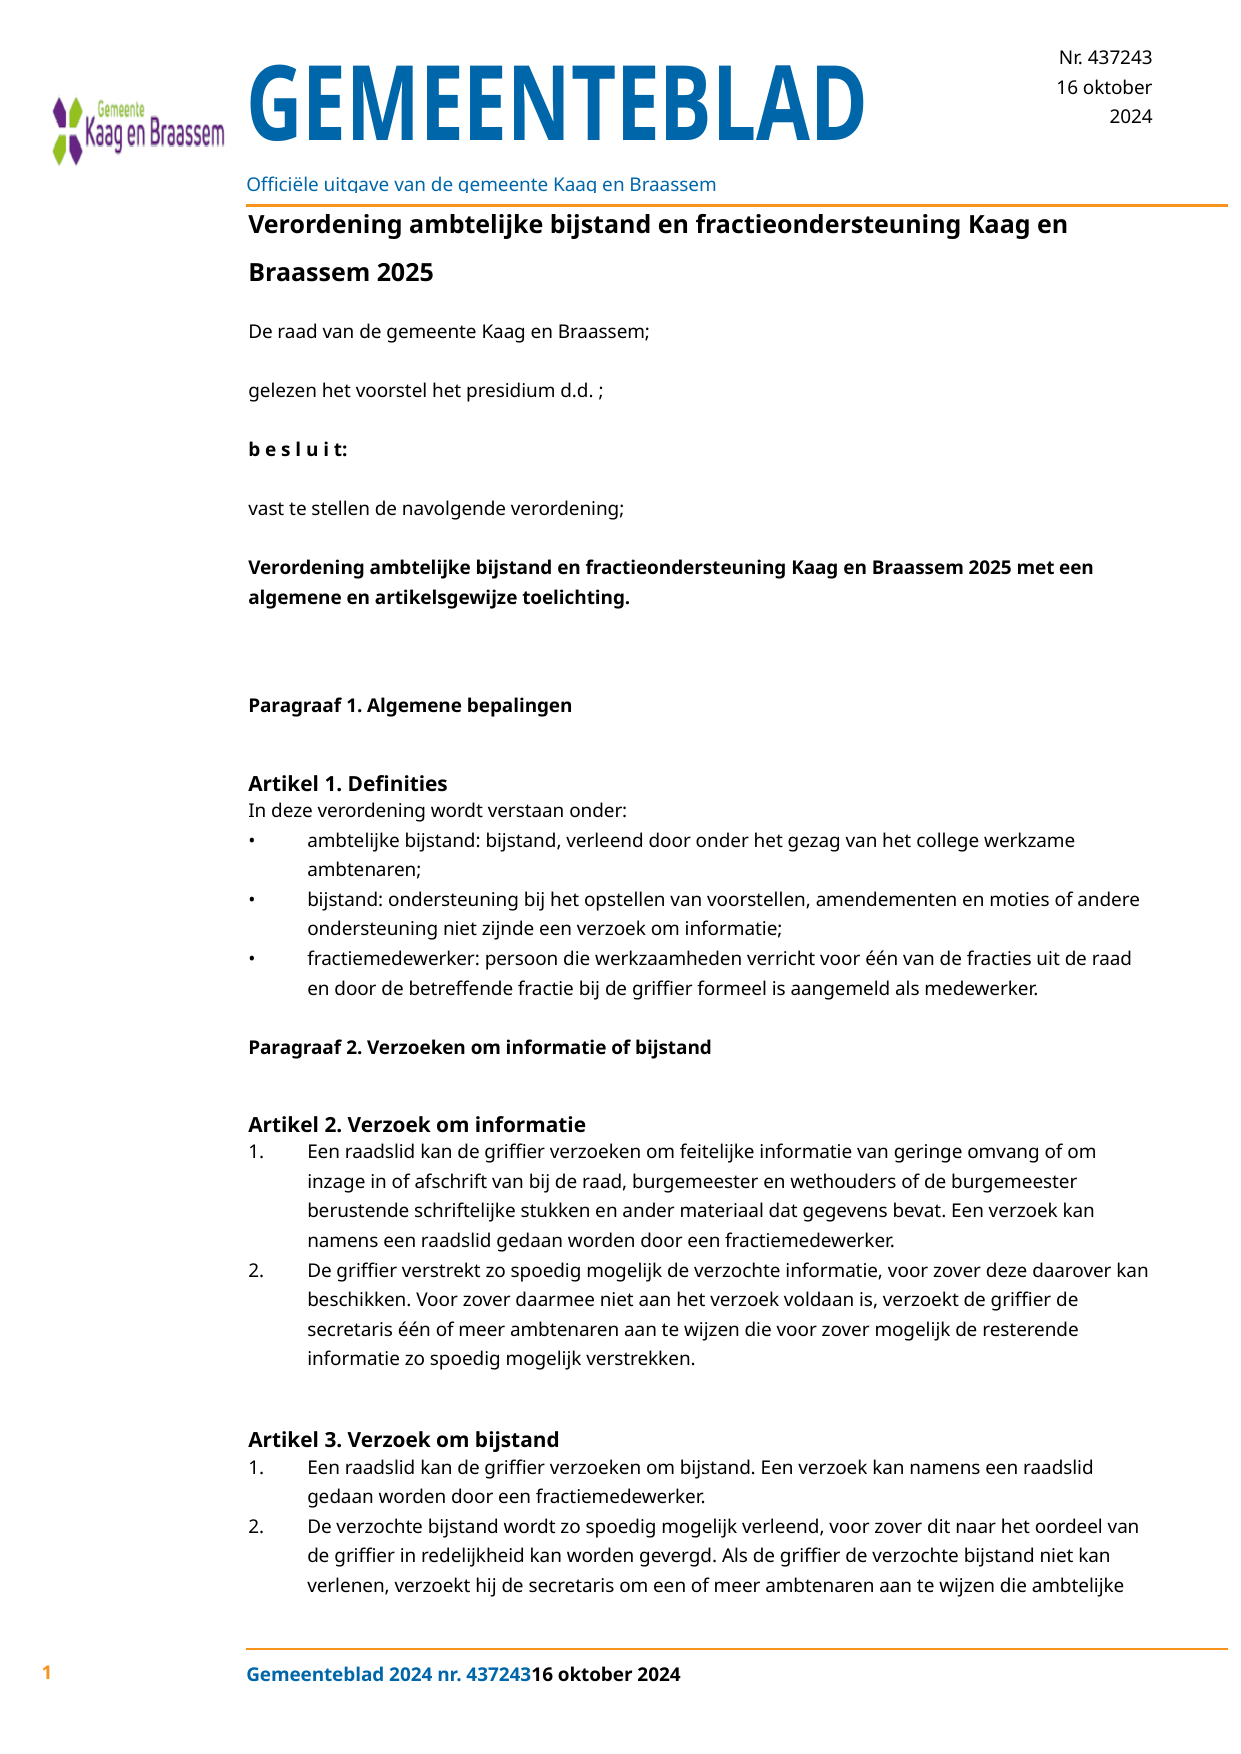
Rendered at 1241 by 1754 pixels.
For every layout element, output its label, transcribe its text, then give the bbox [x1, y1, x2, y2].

list De griffier verstrekt zo spoedig mogelijk de verzochte informatie, voor zover deze daarover kan beschikken. Voor zover daarmee niet aan het verzoek voldaan is, verzoekt de griffier de secretaris één of meer ambtenaren aan te wijzen die voor zover mogelijk de resterende informatie zo spoedig mogelijk verstrekken. [248, 1257, 1152, 1371]
text In deze verordening wordt verstaan onder: [248, 797, 1152, 823]
list De verzochte bijstand wordt zo spoedig mogelijk verleend, voor zover dit naar het oordeel van de griffier in redelijkheid kan worden gevergd. Als de griffier de verzochte bijstand niet kan verlenen, verzoekt hij de secretaris om een of meer ambtenaren aan te wijzen die ambtelijke [248, 1513, 1152, 1598]
text De raad van de gemeente Kaag en Braassem; [248, 318, 1152, 344]
text gelezen het voorstel het presidium d.d. ; [248, 377, 1152, 403]
text Verordening ambtelijke bijstand en fractieondersteuning Kaag en Braassem 2025 met een algemene en artikelsgewijze toelichting. [248, 554, 1152, 610]
list Een raadslid kan de griffier verzoeken om bijstand. Een verzoek kan namens een raadslid gedaan worden door een fractiemedewerker. [248, 1454, 1152, 1509]
text b e s l u i t: [248, 436, 1152, 462]
text Artikel 3. Verzoek om bijstand [248, 1426, 1152, 1454]
text Artikel 1. Definities [248, 769, 1152, 797]
list fractiemedewerker: persoon die werkzaamheden verricht voor één van de fracties uit de raad en door de betreffende fractie bij de griffier formeel is aangemeld als medewerker. [248, 945, 1152, 1000]
list bijstand: ondersteuning bij het opstellen van voorstellen, amendementen en moties of andere ondersteuning niet zijnde een verzoek om informatie; [248, 886, 1152, 941]
text Paragraaf 1. Algemene bepalingen [248, 693, 1152, 718]
list ambtelijke bijstand: bijstand, verleend door onder het gezag van het college werkzame ambtenaren; [248, 827, 1152, 882]
text Artikel 2. Verzoek om informatie [248, 1110, 1152, 1138]
text Paragraaf 2. Verzoeken om informatie of bijstand [248, 1034, 1152, 1059]
text vast te stellen de navolgende verordening; [248, 495, 1152, 521]
list Een raadslid kan de griffier verzoeken om feitelijke informatie van geringe omvang of om inzage in of afschrift van bij de raad, burgemeester en wethouders of de burgemeester berustende schriftelijke stukken en ander materiaal dat gegevens bevat. Een verzoek kan namens een raadslid gedaan worden door een fractiemedewerker. [248, 1138, 1152, 1253]
text Verordening ambtelijke bijstand en fractieondersteuning Kaag en Braassem 2025 [248, 207, 1152, 288]
picture [41, 47, 231, 172]
